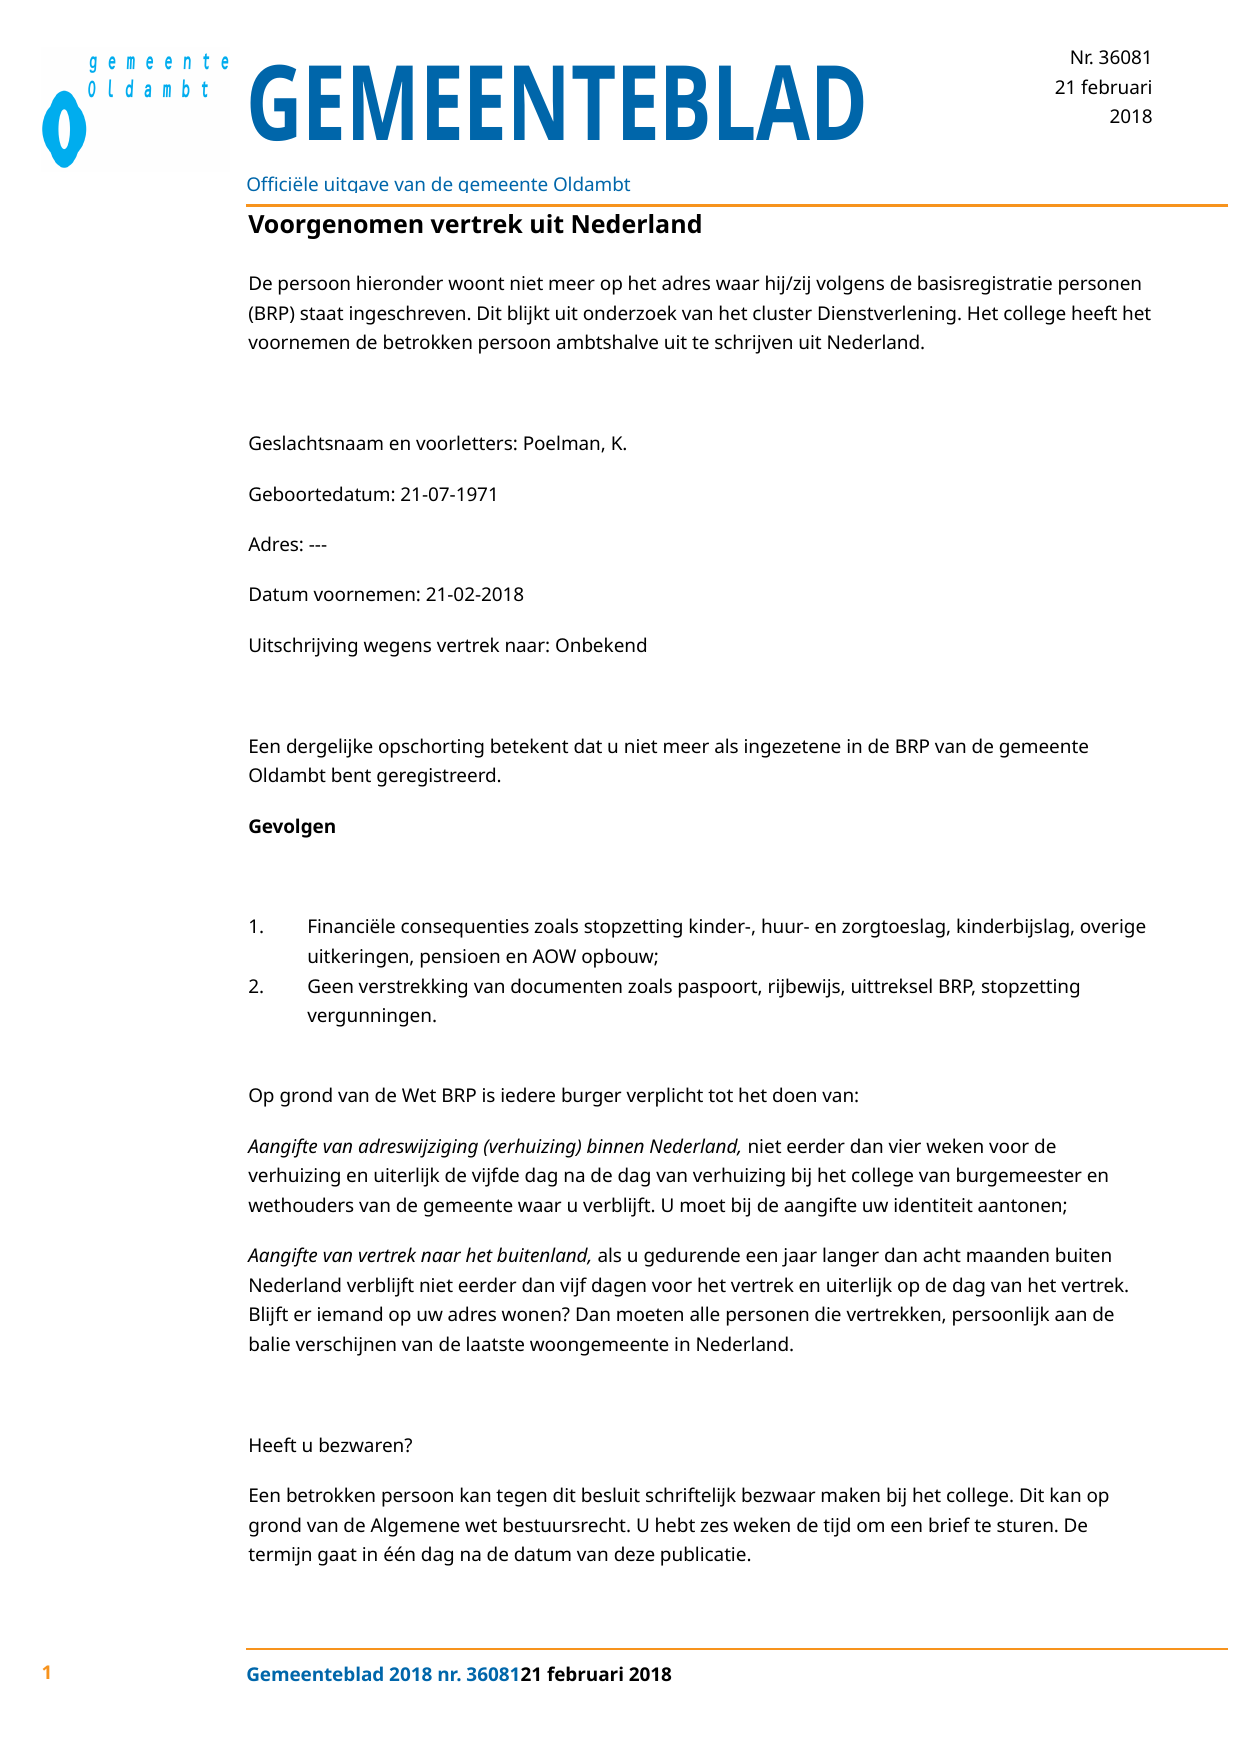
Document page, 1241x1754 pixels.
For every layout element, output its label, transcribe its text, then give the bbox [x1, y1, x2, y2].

text Voorgenomen vertrek uit Nederland [248, 207, 1152, 241]
text Geboortedatum: 21-07-1971 [248, 481, 1152, 506]
text Een betrokken persoon kan tegen dit besluit schriftelijk bezwaar maken bij het college. Dit kan op grond van de Algemene wet bestuursrecht. U hebt zes weken de tijd om een brief te sturen. De termijn gaat in één dag na de datum van deze publicatie. [248, 1482, 1152, 1567]
text Op grond van de Wet BRP is iedere burger verplicht tot het doen van: [248, 1082, 1152, 1108]
text Aangifte van adreswijziging (verhuizing) binnen Nederland, niet eerder dan vier weken voor de verhuizing en uiterlijk de vijfde dag na de dag van verhuizing bij het college van burgemeester en wethouders van de gemeente waar u verblijft. U moet bij de aangifte uw identiteit aantonen; [248, 1133, 1152, 1218]
text Heeft u bezwaren? [248, 1432, 1152, 1458]
text Datum voornemen: 21-02-2018 [248, 582, 1152, 607]
text Adres: --- [248, 531, 1152, 557]
text Aangifte van vertrek naar het buitenland, als u gedurende een jaar langer dan acht maanden buiten Nederland verblijft niet eerder dan vijf dagen voor het vertrek en uiterlijk op de dag van het vertrek. Blijft er iemand op uw adres wonen? Dan moeten alle personen die vertrekken, persoonlijk aan de balie verschijnen van de laatste woongemeente in Nederland. [248, 1242, 1152, 1357]
text Gevolgen [248, 813, 1152, 838]
list Financiële consequenties zoals stopzetting kinder-, huur- en zorgtoeslag, kinderbijslag, overige uitkeringen, pensioen en AOW opbouw; [248, 914, 1152, 969]
text Geslachtsnaam en voorletters: Poelman, K. [248, 430, 1152, 456]
list Geen verstrekking van documenten zoals paspoort, rijbewijs, uittreksel BRP, stopzetting vergunningen. [248, 973, 1152, 1028]
text Uitschrijving wegens vertrek naar: Onbekend [248, 632, 1152, 658]
picture [41, 47, 231, 172]
text Een dergelijke opschorting betekent dat u niet meer als ingezetene in de BRP van de gemeente Oldambt bent geregistreerd. [248, 733, 1152, 788]
text De persoon hieronder woont niet meer op het adres waar hij/zij volgens de basisregistratie personen (BRP) staat ingeschreven. Dit blijkt uit onderzoek van het cluster Dienstverlening. Het college heeft het voornemen de betrokken persoon ambtshalve uit te schrijven uit Nederland. [248, 270, 1152, 355]
